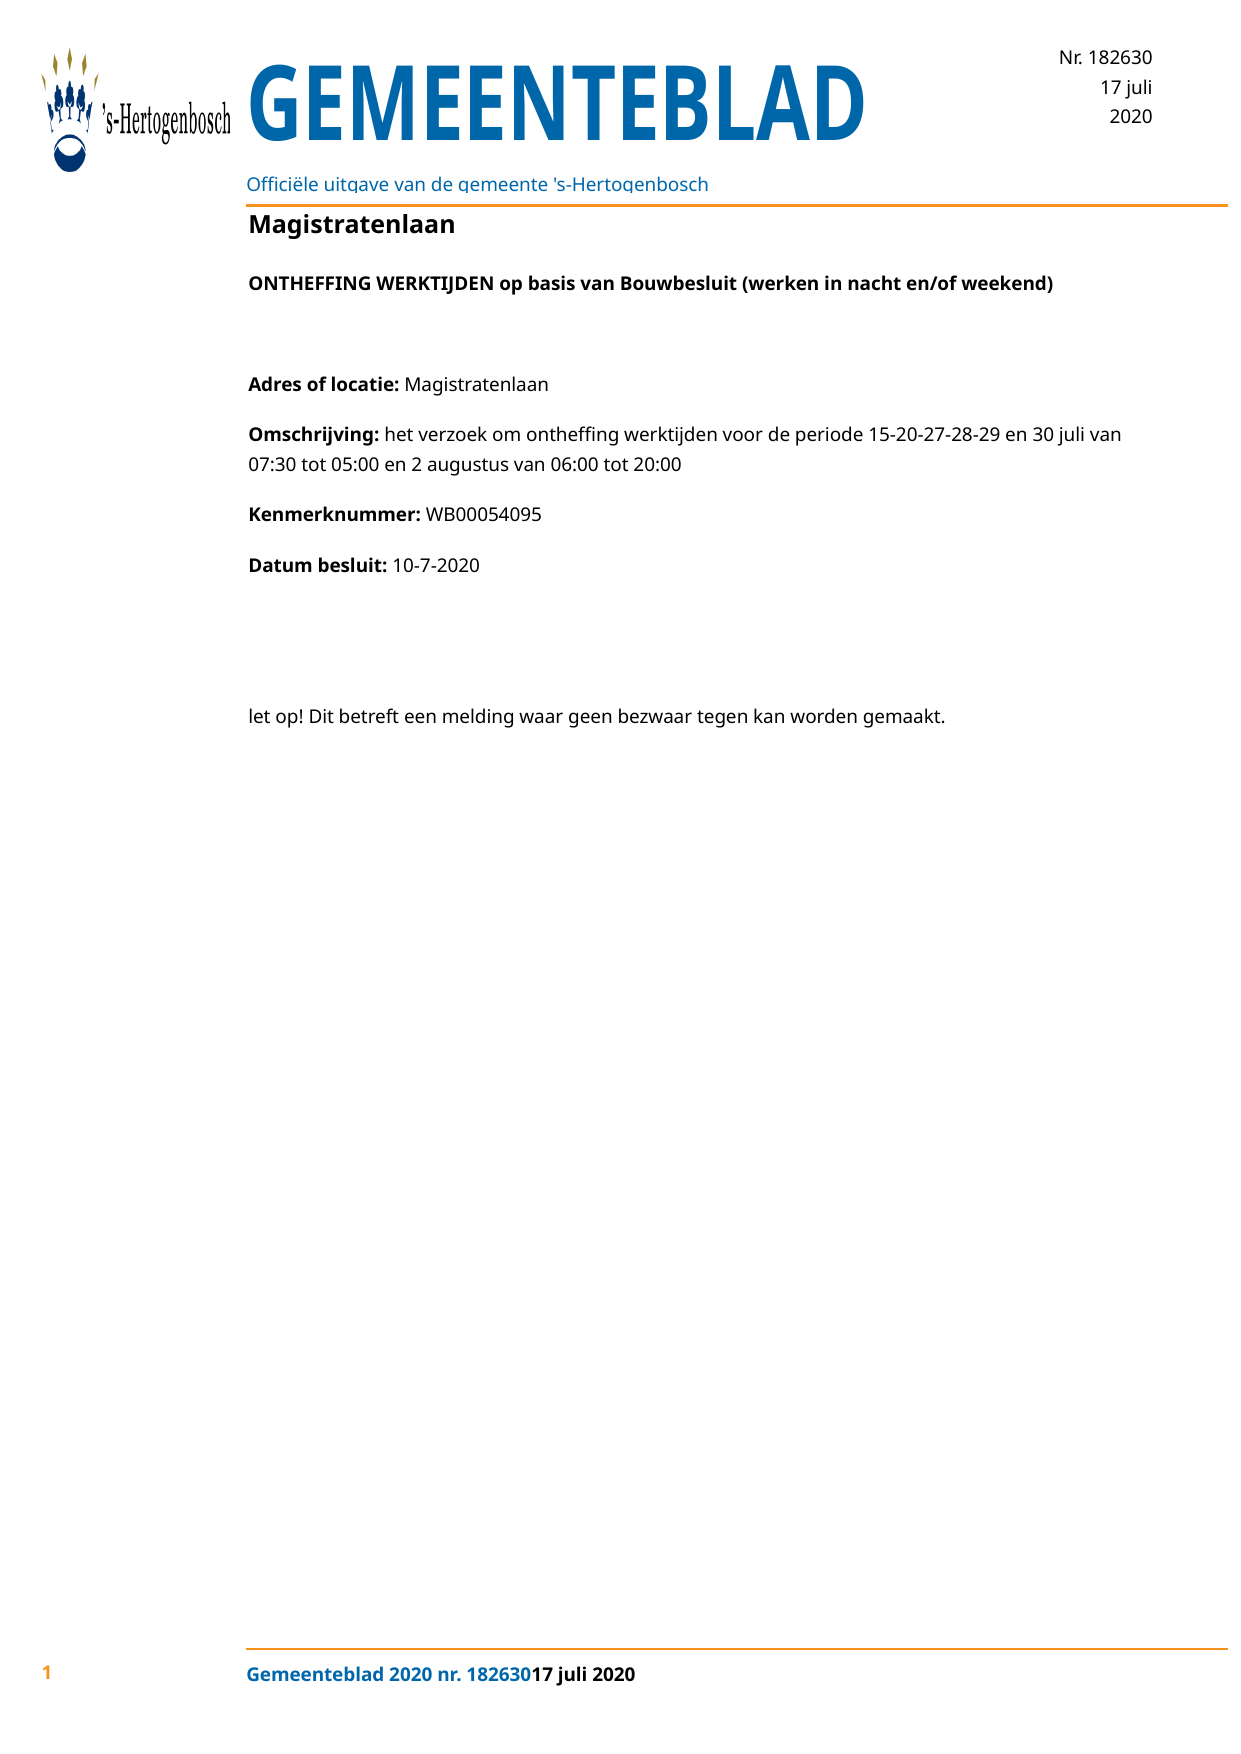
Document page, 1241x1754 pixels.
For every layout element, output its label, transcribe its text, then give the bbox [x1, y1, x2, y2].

text Kenmerknummer: WB00054095 [248, 502, 1152, 527]
text Magistratenlaan [248, 207, 1152, 241]
picture [41, 47, 231, 172]
text Datum besluit: 10-7-2020 [248, 552, 1152, 578]
text Adres of locatie: Magistratenlaan [248, 371, 1152, 397]
text ONTHEFFING WERKTIJDEN op basis van Bouwbesluit (werken in nacht en/of weekend) [248, 270, 1152, 296]
text let op! Dit betreft een melding waar geen bezwaar tegen kan worden gemaakt. [248, 703, 1152, 729]
text Omschrijving: het verzoek om ontheffing werktijden voor de periode 15-20-27-28-29 en 30 juli van 07:30 tot 05:00 en 2 augustus van 06:00 tot 20:00 [248, 422, 1152, 477]
